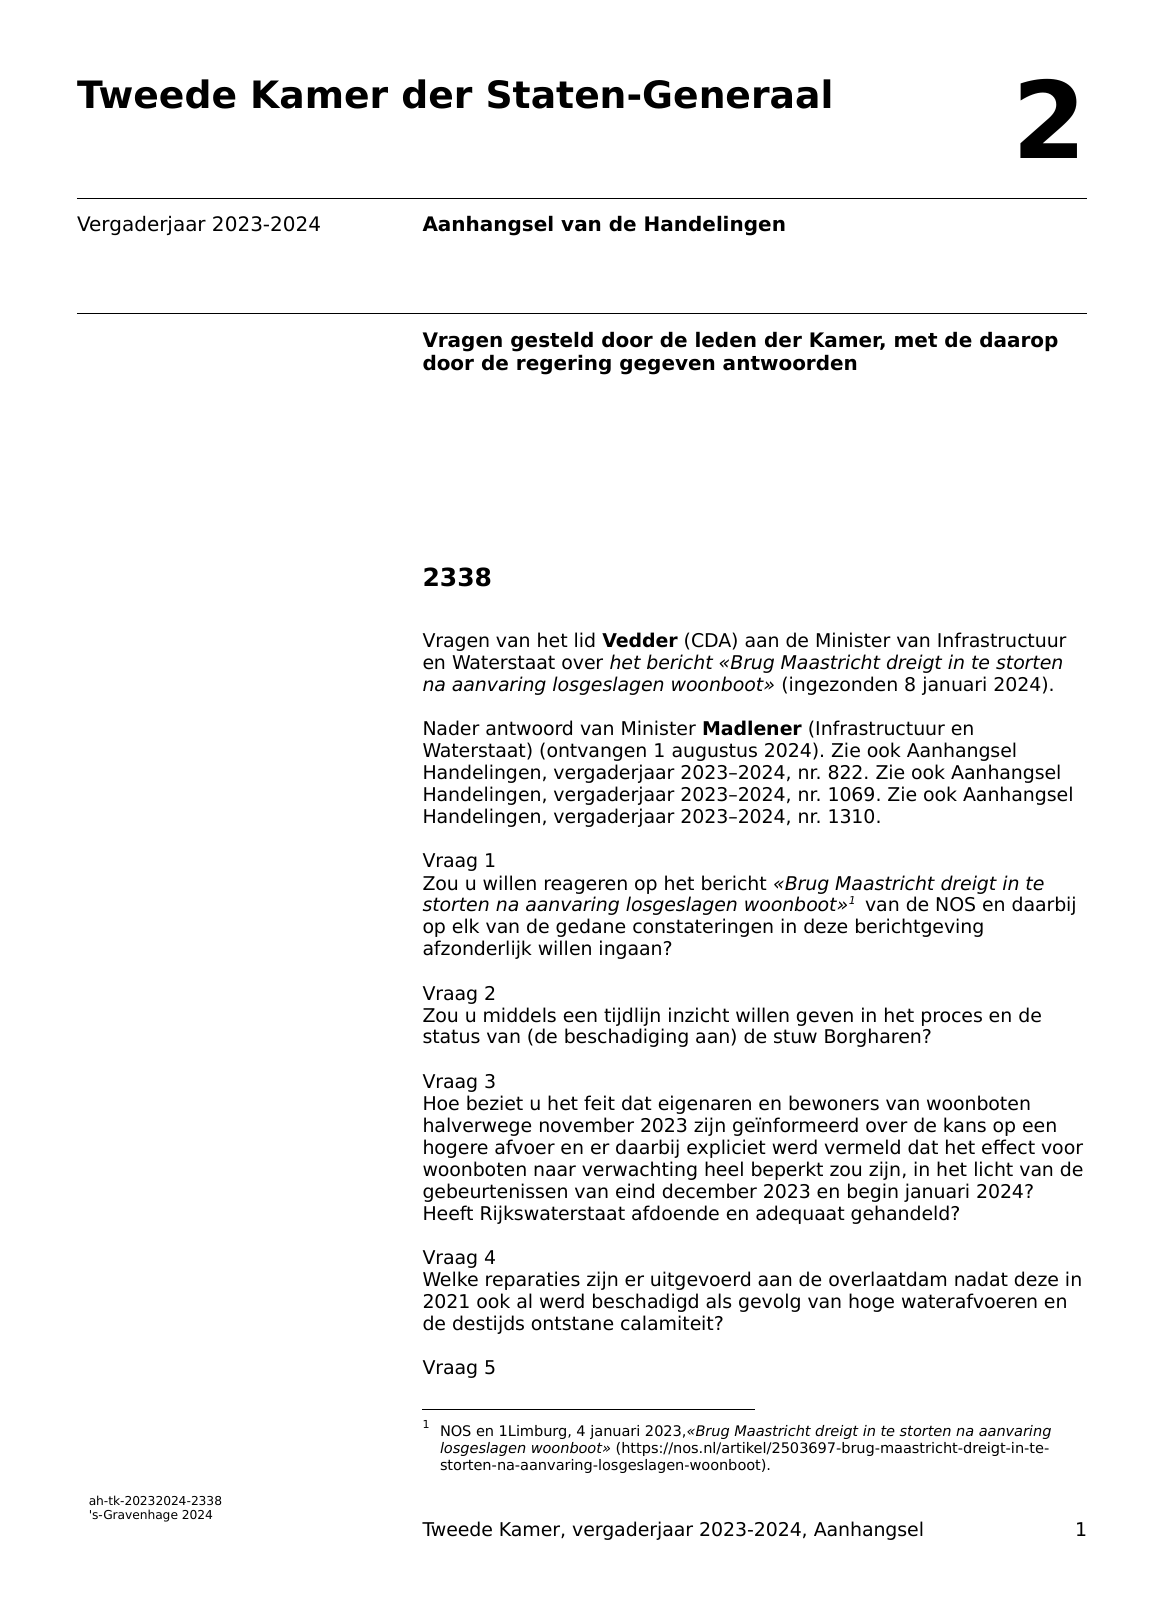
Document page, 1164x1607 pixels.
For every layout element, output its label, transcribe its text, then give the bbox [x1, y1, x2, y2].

table_cell Aanhangsel van de Handelingen [422, 199, 1087, 313]
text Zou u middels een tijdlijn inzicht willen geven in het proces en de status van (de beschadiging aan) de stuw Borgharen? [422, 1004, 1087, 1048]
table_header 2 [886, 59, 1087, 198]
text NOS en 1Limburg, 4 januari 2023,«Brug Maastricht dreigt in te storten na aanvaring losgeslagen woonboot» (https://nos.nl/artikel/2503697-brug-maastricht-dreigt-in-te-storten-na-aanvaring-losgeslagen-woonboot). [422, 1418, 1087, 1474]
table_cell [77, 314, 422, 375]
text Hoe beziet u het feit dat eigenaren en bewoners van woonboten halverwege november 2023 zijn geïnformeerd over de kans op een hogere afvoer en er daarbij expliciet werd vermeld dat het effect voor woonboten naar verwachting heel beperkt zou zijn, in het licht van de gebeurtenissen van eind december 2023 en begin januari 2024? Heeft Rijkswaterstaat afdoende en adequaat gehandeld? [422, 1093, 1087, 1224]
text Vraag 2 [422, 982, 1087, 1004]
text Welke reparaties zijn er uitgevoerd aan de overlaatdam nadat deze in 2021 ook al werd beschadigd als gevolg van hoge waterafvoeren en de destijds ontstane calamiteit? [422, 1269, 1087, 1334]
table_header Tweede Kamer der Staten-Generaal [77, 59, 886, 198]
text ah-tk-20232024-2338 [88, 1494, 323, 1508]
text Vraag 3 [422, 1071, 1087, 1093]
text Nader antwoord van Minister Madlener (Infrastructuur en Waterstaat) (ontvangen 1 augustus 2024). Zie ook Aanhangsel Handelingen, vergaderjaar 2023–2024, nr. 822. Zie ook Aanhangsel Handelingen, vergaderjaar 2023–2024, nr. 1069. Zie ook Aanhangsel Handelingen, vergaderjaar 2023–2024, nr. 1310. [422, 718, 1087, 828]
table_cell Vergaderjaar 2023-2024 [77, 199, 422, 313]
text 's-Gravenhage 2024 [88, 1508, 323, 1522]
text 2338 [422, 563, 1087, 592]
text Vraag 5 [422, 1357, 1087, 1379]
text Vraag 1 [422, 850, 1087, 872]
text Zou u willen reageren op het bericht «Brug Maastricht dreigt in te storten na aanvaring losgeslagen woonboot» van de NOS en daarbij op elk van de gedane constateringen in deze berichtgeving afzonderlijk willen ingaan? [422, 872, 1087, 960]
text Vragen van het lid Vedder (CDA) aan de Minister van Infrastructuur en Waterstaat over het bericht «Brug Maastricht dreigt in te storten na aanvaring losgeslagen woonboot» (ingezonden 8 januari 2024). [422, 630, 1087, 696]
text Vraag 4 [422, 1247, 1087, 1269]
table_cell Vragen gesteld door de leden der Kamer, met de daarop door de regering gegeven antwoorden [422, 314, 1087, 375]
